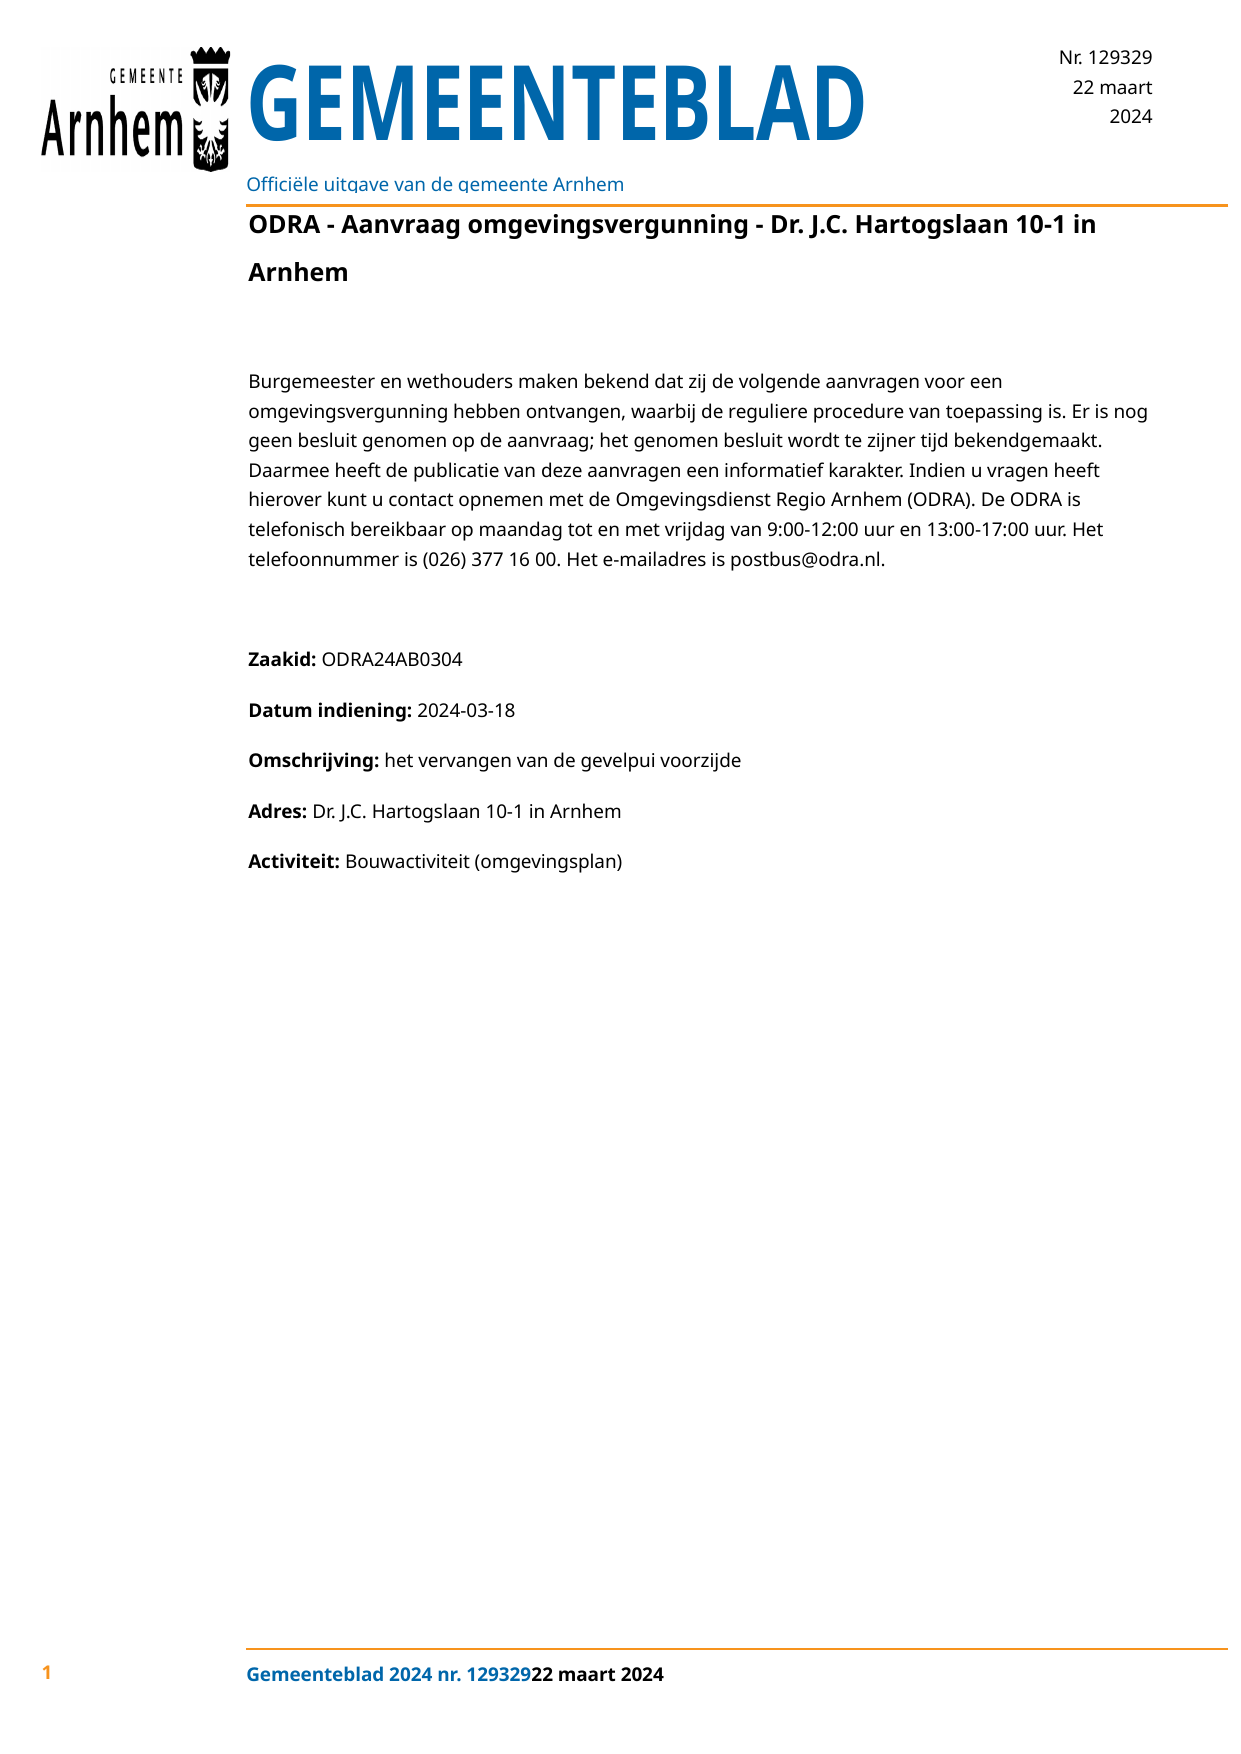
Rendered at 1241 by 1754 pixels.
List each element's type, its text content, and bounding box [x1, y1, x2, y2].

text Activiteit: Bouwactiviteit (omgevingsplan) [248, 848, 1152, 874]
text ODRA - Aanvraag omgevingsvergunning - Dr. J.C. Hartogslaan 10-1 in Arnhem [248, 207, 1152, 288]
text Datum indiening: 2024-03-18 [248, 697, 1152, 723]
text Zaakid: ODRA24AB0304 [248, 647, 1152, 672]
text Adres: Dr. J.C. Hartogslaan 10-1 in Arnhem [248, 798, 1152, 824]
text Omschrijving: het vervangen van de gevelpui voorzijde [248, 747, 1152, 773]
picture [41, 47, 231, 172]
text Burgemeester en wethouders maken bekend dat zij de volgende aanvragen voor een omgevingsvergunning hebben ontvangen, waarbij de reguliere procedure van toepassing is. Er is nog geen besluit genomen op de aanvraag; het genomen besluit wordt te zijner tijd bekendgemaakt. Daarmee heeft de publicatie van deze aanvragen een informatief karakter. Indien u vragen heeft hierover kunt u contact opnemen met de Omgevingsdienst Regio Arnhem (ODRA). De ODRA is telefonisch bereikbaar op maandag tot en met vrijdag van 9:00-12:00 uur en 13:00-17:00 uur. Het telefoonnummer is (026) 377 16 00. Het e-mailadres is postbus@odra.nl. [248, 368, 1152, 572]
